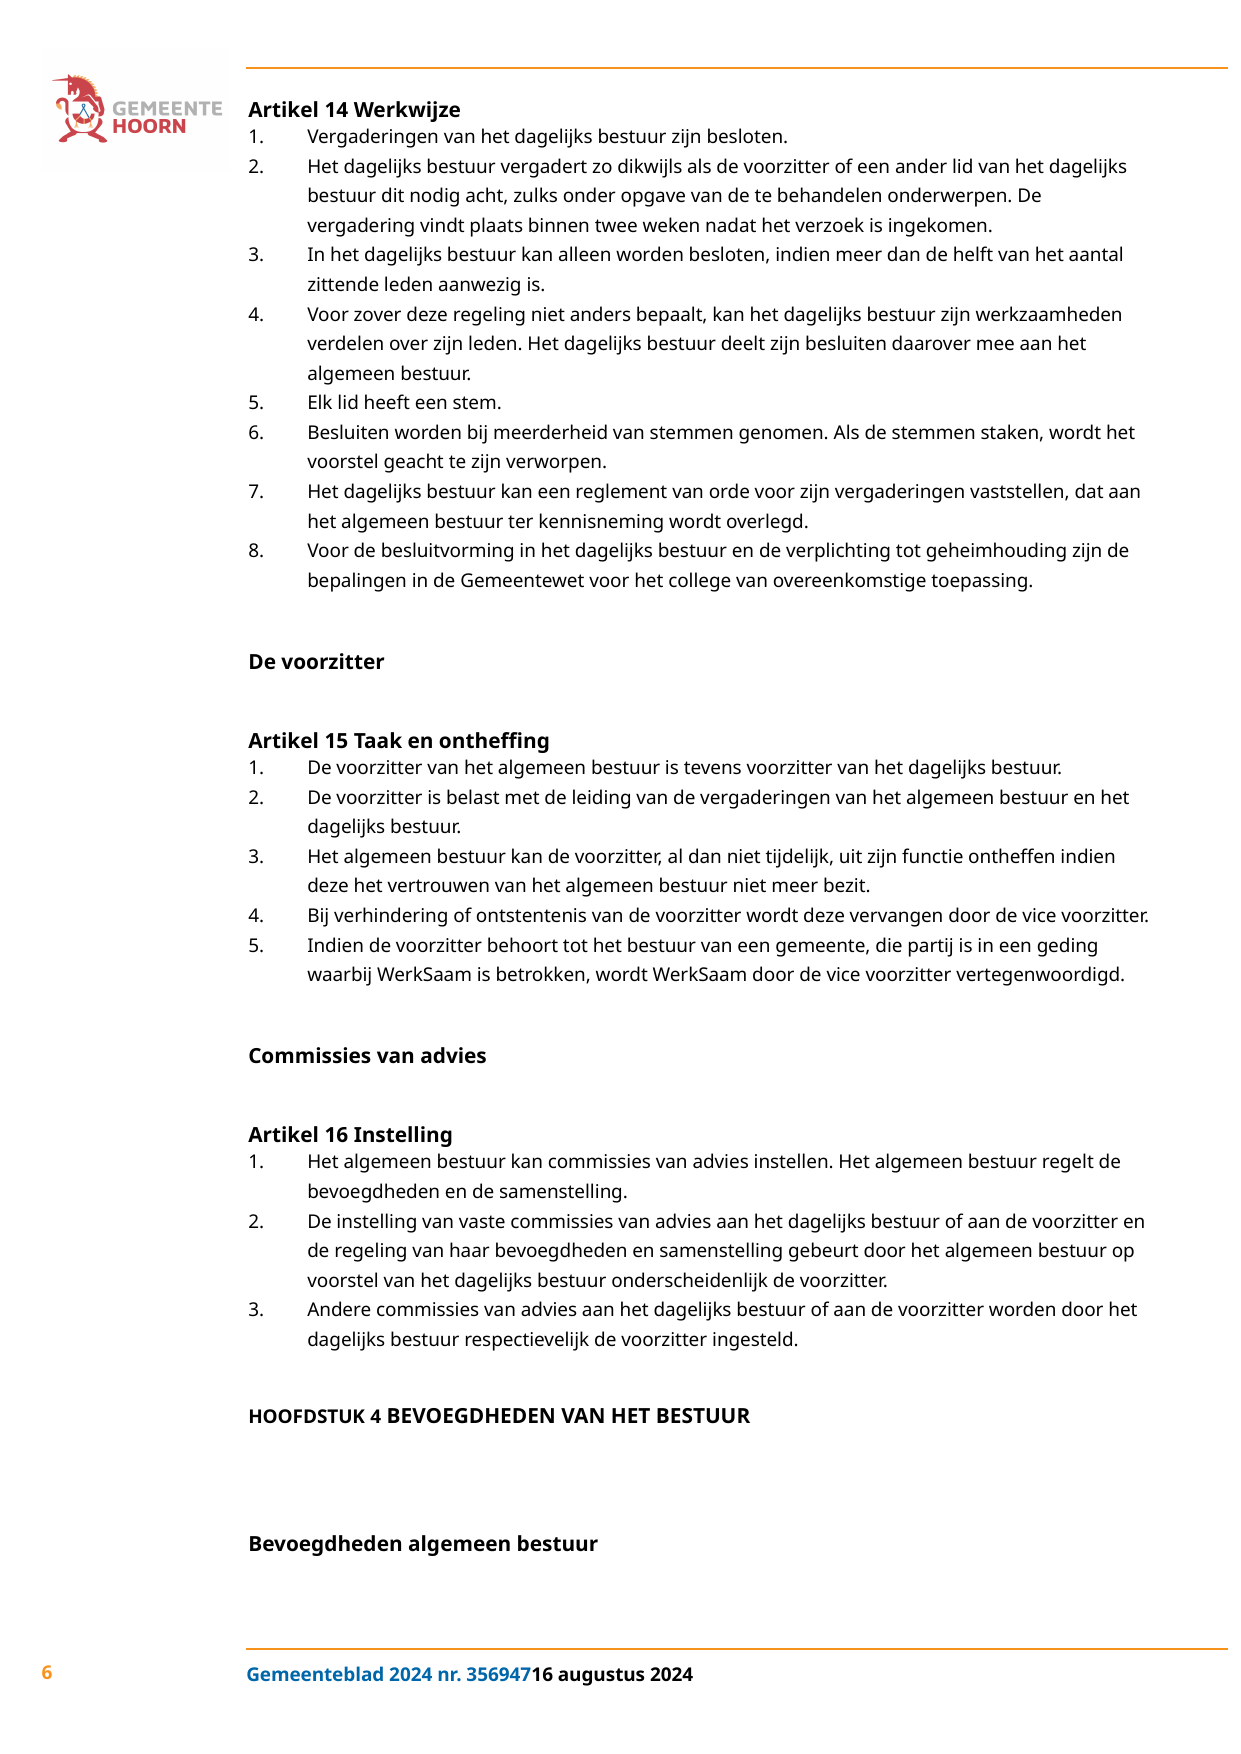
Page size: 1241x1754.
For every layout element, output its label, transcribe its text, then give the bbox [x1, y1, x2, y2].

list Elk lid heeft een stem. [248, 389, 1152, 415]
text Artikel 16 Instelling [248, 1120, 1152, 1149]
list Het dagelijks bestuur kan een reglement van orde voor zijn vergaderingen vaststellen, dat aan het algemeen bestuur ter kennisneming wordt overlegd. [248, 478, 1152, 533]
picture [41, 47, 231, 172]
list Het dagelijks bestuur vergadert zo dikwijls als de voorzitter of een ander lid van het dagelijks bestuur dit nodig acht, zulks onder opgave van de te behandelen onderwerpen. De vergadering vindt plaats binnen twee weken nadat het verzoek is ingekomen. [248, 153, 1152, 238]
text Commissies van advies [248, 1041, 1152, 1070]
text Bevoegdheden algemeen bestuur [248, 1529, 1152, 1558]
text Artikel 15 Taak en ontheffing [248, 726, 1152, 754]
text De voorzitter [248, 647, 1152, 675]
list Besluiten worden bij meerderheid van stemmen genomen. Als de stemmen staken, wordt het voorstel geacht te zijn verworpen. [248, 419, 1152, 474]
list Vergaderingen van het dagelijks bestuur zijn besloten. [248, 123, 1152, 149]
list Bij verhindering of ontstentenis van de voorzitter wordt deze vervangen door de vice voorzitter. [248, 902, 1152, 928]
list Indien de voorzitter behoort tot het bestuur van een gemeente, die partij is in een geding waarbij WerkSaam is betrokken, wordt WerkSaam door de vice voorzitter vertegenwoordigd. [248, 932, 1152, 987]
list Voor zover deze regeling niet anders bepaalt, kan het dagelijks bestuur zijn werkzaamheden verdelen over zijn leden. Het dagelijks bestuur deelt zijn besluiten daarover mee aan het algemeen bestuur. [248, 301, 1152, 386]
list Het algemeen bestuur kan de voorzitter, al dan niet tijdelijk, uit zijn functie ontheffen indien deze het vertrouwen van het algemeen bestuur niet meer bezit. [248, 843, 1152, 898]
list Andere commissies van advies aan het dagelijks bestuur of aan de voorzitter worden door het dagelijks bestuur respectievelijk de voorzitter ingesteld. [248, 1297, 1152, 1352]
list De voorzitter is belast met de leiding van de vergaderingen van het algemeen bestuur en het dagelijks bestuur. [248, 784, 1152, 839]
list Voor de besluitvorming in het dagelijks bestuur en de verplichting tot geheimhouding zijn de bepalingen in de Gemeentewet voor het college van overeenkomstige toepassing. [248, 537, 1152, 593]
list De instelling van vaste commissies van advies aan het dagelijks bestuur of aan de voorzitter en de regeling van haar bevoegdheden en samenstelling gebeurt door het algemeen bestuur op voorstel van het dagelijks bestuur onderscheidenlijk de voorzitter. [248, 1208, 1152, 1293]
text Artikel 14 Werkwijze [248, 95, 1152, 123]
list In het dagelijks bestuur kan alleen worden besloten, indien meer dan de helft van het aantal zittende leden aanwezig is. [248, 242, 1152, 297]
list Het algemeen bestuur kan commissies van advies instellen. Het algemeen bestuur regelt de bevoegdheden en de samenstelling. [248, 1149, 1152, 1204]
text HOOFDSTUK 4 BEVOEGDHEDEN VAN HET BESTUUR [248, 1401, 1152, 1430]
list De voorzitter van het algemeen bestuur is tevens voorzitter van het dagelijks bestuur. [248, 754, 1152, 780]
